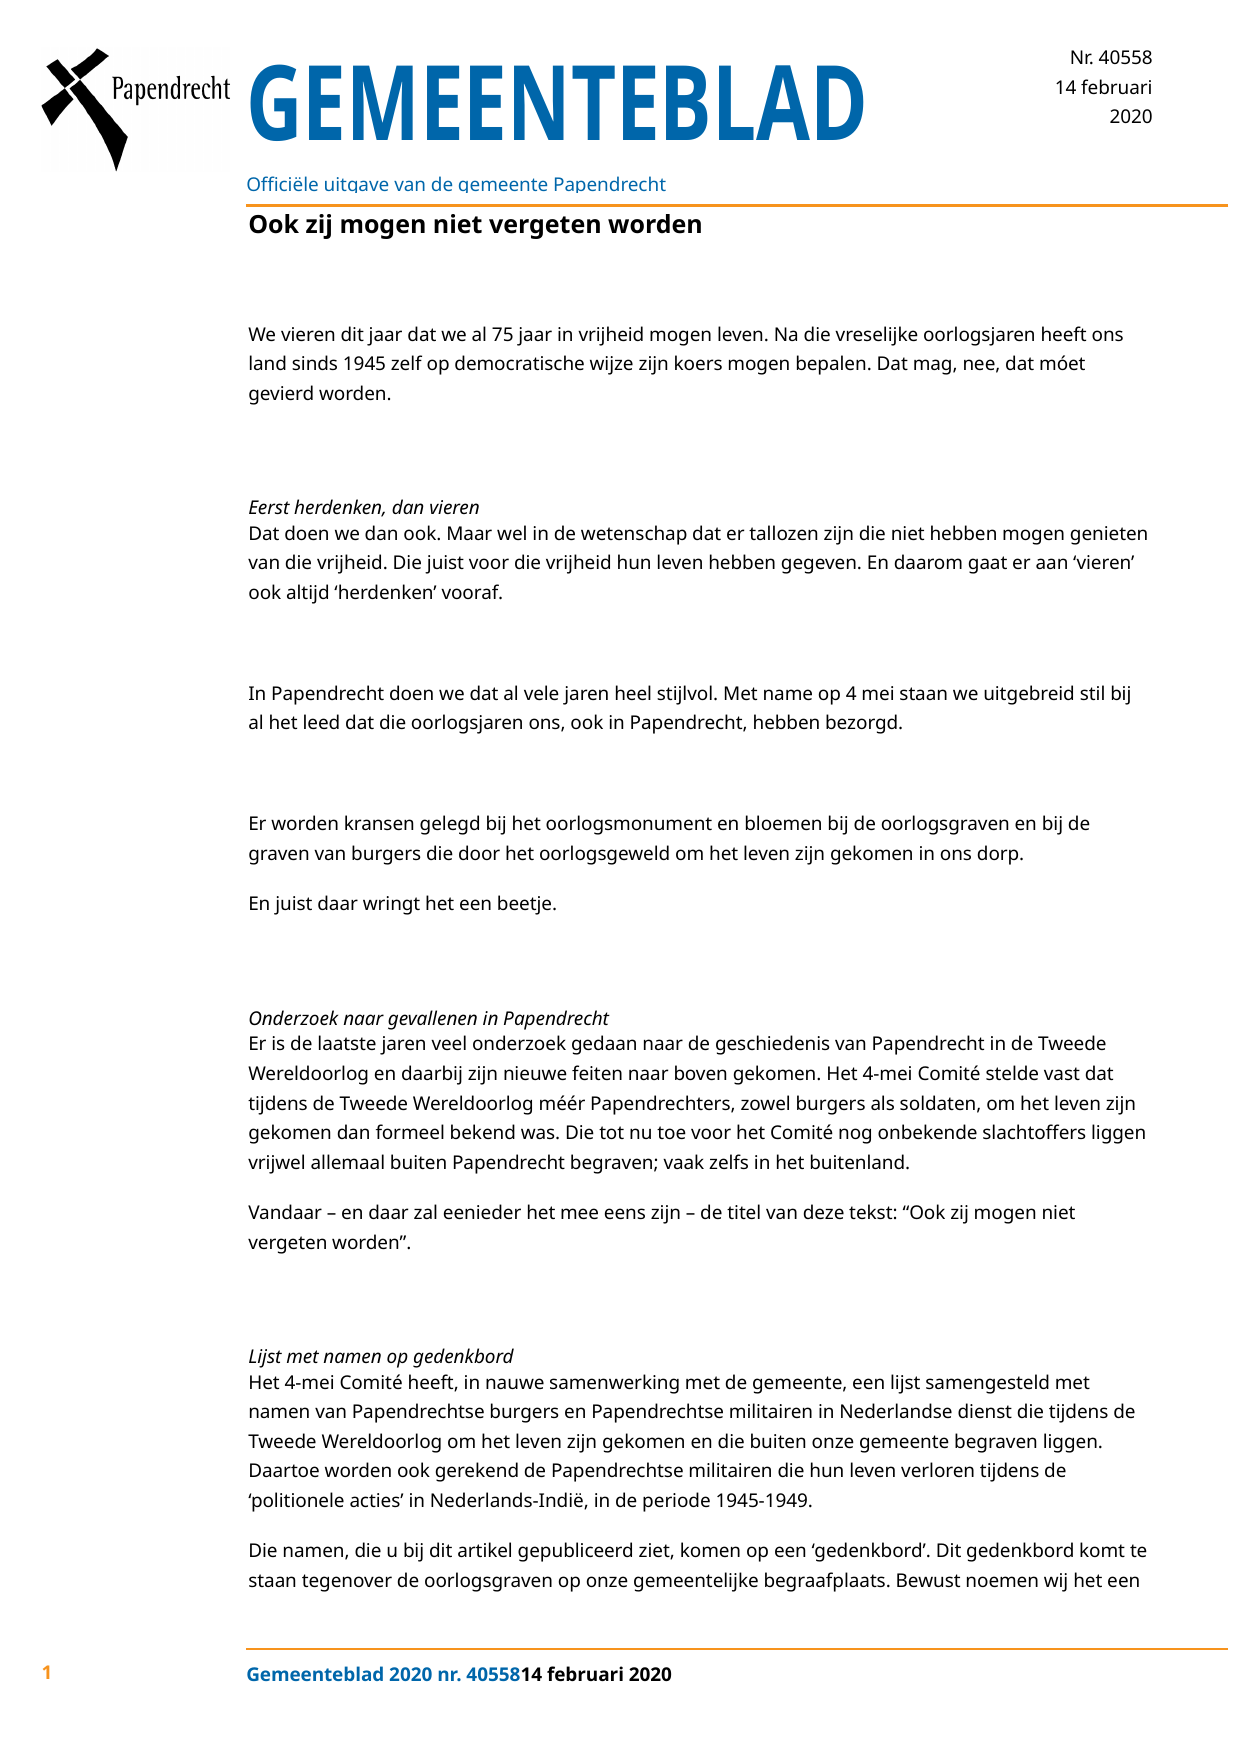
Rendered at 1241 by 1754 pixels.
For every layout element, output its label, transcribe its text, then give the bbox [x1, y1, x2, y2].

text Onderzoek naar gevallenen in Papendrecht [248, 1005, 1152, 1031]
text In Papendrecht doen we dat al vele jaren heel stijlvol. Met name op 4 mei staan we uitgebreid stil bij al het leed dat die oorlogsjaren ons, ook in Papendrecht, hebben bezorgd. [248, 680, 1152, 735]
text En juist daar wringt het een beetje. [248, 890, 1152, 916]
text We vieren dit jaar dat we al 75 jaar in vrijheid mogen leven. Na die vreselijke oorlogsjaren heeft ons land sinds 1945 zelf op democratische wijze zijn koers mogen bepalen. Dat mag, nee, dat móet gevierd worden. [248, 321, 1152, 406]
picture [41, 47, 231, 172]
text Die namen, die u bij dit artikel gepubliceerd ziet, komen op een ‘gedenkbord’. Dit gedenkbord komt te staan tegenover de oorlogsgraven op onze gemeentelijke begraafplaats. Bewust noemen wij het een [248, 1538, 1152, 1593]
text Er is de laatste jaren veel onderzoek gedaan naar de geschiedenis van Papendrecht in de Tweede Wereldoorlog en daarbij zijn nieuwe feiten naar boven gekomen. Het 4-mei Comité stelde vast dat tijdens de Tweede Wereldoorlog méér Papendrechters, zowel burgers als soldaten, om het leven zijn gekomen dan formeel bekend was. Die tot nu toe voor het Comité nog onbekende slachtoffers liggen vrijwel allemaal buiten Papendrecht begraven; vaak zelfs in het buitenland. [248, 1031, 1152, 1174]
text Het 4-mei Comité heeft, in nauwe samenwerking met de gemeente, een lijst samengesteld met namen van Papendrechtse burgers en Papendrechtse militairen in Nederlandse dienst die tijdens de Tweede Wereldoorlog om het leven zijn gekomen en die buiten onze gemeente begraven liggen. Daartoe worden ook gerekend de Papendrechtse militairen die hun leven verloren tijdens de ‘politionele acties’ in Nederlands-Indië, in de periode 1945-1949. [248, 1369, 1152, 1513]
text Ook zij mogen niet vergeten worden [248, 207, 1152, 241]
text Dat doen we dan ook. Maar wel in de wetenschap dat er tallozen zijn die niet hebben mogen genieten van die vrijheid. Die juist voor die vrijheid hun leven hebben gegeven. En daarom gaat er aan ‘vieren’ ook altijd ‘herdenken’ vooraf. [248, 520, 1152, 605]
text Vandaar – en daar zal eenieder het mee eens zijn – de titel van deze tekst: “Ook zij mogen niet vergeten worden”. [248, 1199, 1152, 1254]
text Er worden kransen gelegd bij het oorlogsmonument en bloemen bij de oorlogsgraven en bij de graven van burgers die door het oorlogsgeweld om het leven zijn gekomen in ons dorp. [248, 810, 1152, 866]
text Lijst met namen op gedenkbord [248, 1343, 1152, 1369]
text Eerst herdenken, dan vieren [248, 494, 1152, 520]
